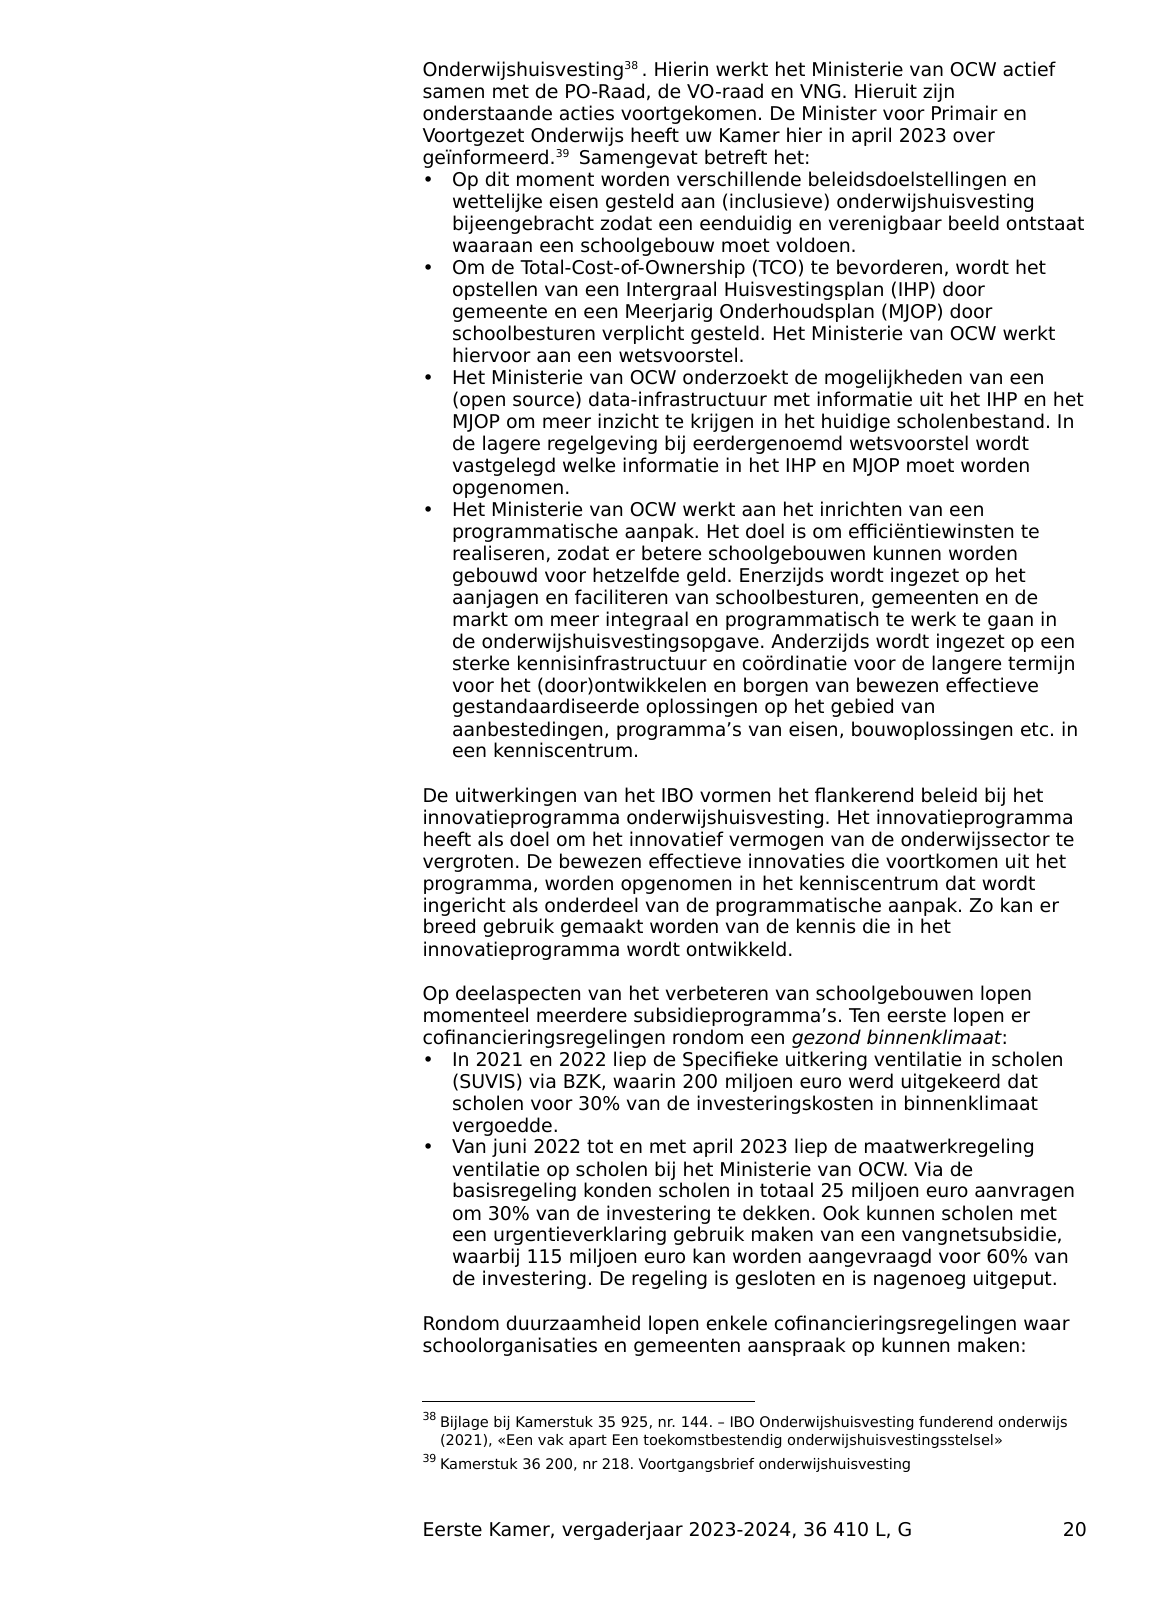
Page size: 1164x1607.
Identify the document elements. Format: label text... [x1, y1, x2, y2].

text • Op dit moment worden verschillende beleidsdoelstellingen en wettelijke eisen gesteld aan (inclusieve) onderwijshuisvesting bijeengebracht zodat een eenduidig en verenigbaar beeld ontstaat waaraan een schoolgebouw moet voldoen. [422, 169, 1087, 257]
text Kamerstuk 36 200, nr 218. Voortgangsbrief onderwijshuisvesting [422, 1452, 1087, 1474]
text • Het Ministerie van OCW werkt aan het inrichten van een programmatische aanpak. Het doel is om efficiëntiewinsten te realiseren, zodat er betere schoolgebouwen kunnen worden gebouwd voor hetzelfde geld. Enerzijds wordt ingezet op het aanjagen en faciliteren van schoolbesturen, gemeenten en de markt om meer integraal en programmatisch te werk te gaan in de onderwijshuisvestingsopgave. Anderzijds wordt ingezet op een sterke kennisinfrastructuur en coördinatie voor de langere termijn voor het (door)ontwikkelen en borgen van bewezen effectieve gestandaardiseerde oplossingen op het gebied van aanbestedingen, programma’s van eisen, bouwoplossingen etc. in een kenniscentrum. [422, 499, 1087, 762]
text Rondom duurzaamheid lopen enkele cofinancieringsregelingen waar schoolorganisaties en gemeenten aanspraak op kunnen maken: [422, 1312, 1087, 1356]
text • Van juni 2022 tot en met april 2023 liep de maatwerkregeling ventilatie op scholen bij het Ministerie van OCW. Via de basisregeling konden scholen in totaal 25 miljoen euro aanvragen om 30% van de investering te dekken. Ook kunnen scholen met een urgentieverklaring gebruik maken van een vangnetsubsidie, waarbij 115 miljoen euro kan worden aangevraagd voor 60% van de investering. De regeling is gesloten en is nagenoeg uitgeput. [422, 1136, 1087, 1290]
text Bijlage bij Kamerstuk 35 925, nr. 144. – IBO Onderwijshuisvesting funderend onderwijs (2021), «Een vak apart Een toekomstbestendig onderwijshuisvestingsstelsel» [422, 1410, 1087, 1449]
text De uitwerkingen van het IBO vormen het flankerend beleid bij het innovatieprogramma onderwijshuisvesting. Het innovatieprogramma heeft als doel om het innovatief vermogen van de onderwijssector te vergroten. De bewezen effectieve innovaties die voortkomen uit het programma, worden opgenomen in het kenniscentrum dat wordt ingericht als onderdeel van de programmatische aanpak. Zo kan er breed gebruik gemaakt worden van de kennis die in het innovatieprogramma wordt ontwikkeld. [422, 784, 1087, 960]
text • Het Ministerie van OCW onderzoekt de mogelijkheden van een (open source) data-infrastructuur met informatie uit het IHP en het MJOP om meer inzicht te krijgen in het huidige scholenbestand. In de lagere regelgeving bij eerdergenoemd wetsvoorstel wordt vastgelegd welke informatie in het IHP en MJOP moet worden opgenomen. [422, 367, 1087, 499]
text Op deelaspecten van het verbeteren van schoolgebouwen lopen momenteel meerdere subsidieprogramma’s. Ten eerste lopen er cofinancieringsregelingen rondom een gezond binnenklimaat: [422, 983, 1087, 1048]
text • Om de Total-Cost-of-Ownership (TCO) te bevorderen, wordt het opstellen van een Intergraal Huisvestingsplan (IHP) door gemeente en een Meerjarig Onderhoudsplan (MJOP) door schoolbesturen verplicht gesteld. Het Ministerie van OCW werkt hiervoor aan een wetsvoorstel. [422, 257, 1087, 367]
text • In 2021 en 2022 liep de Specifieke uitkering ventilatie in scholen (SUVIS) via BZK, waarin 200 miljoen euro werd uitgekeerd dat scholen voor 30% van de investeringskosten in binnenklimaat vergoedde. [422, 1048, 1087, 1136]
text Onderwijshuisvesting. Hierin werkt het Ministerie van OCW actief samen met de PO-Raad, de VO-raad en VNG. Hieruit zijn onderstaande acties voortgekomen. De Minister voor Primair en Voortgezet Onderwijs heeft uw Kamer hier in april 2023 over geïnformeerd. Samengevat betreft het: [422, 59, 1087, 169]
